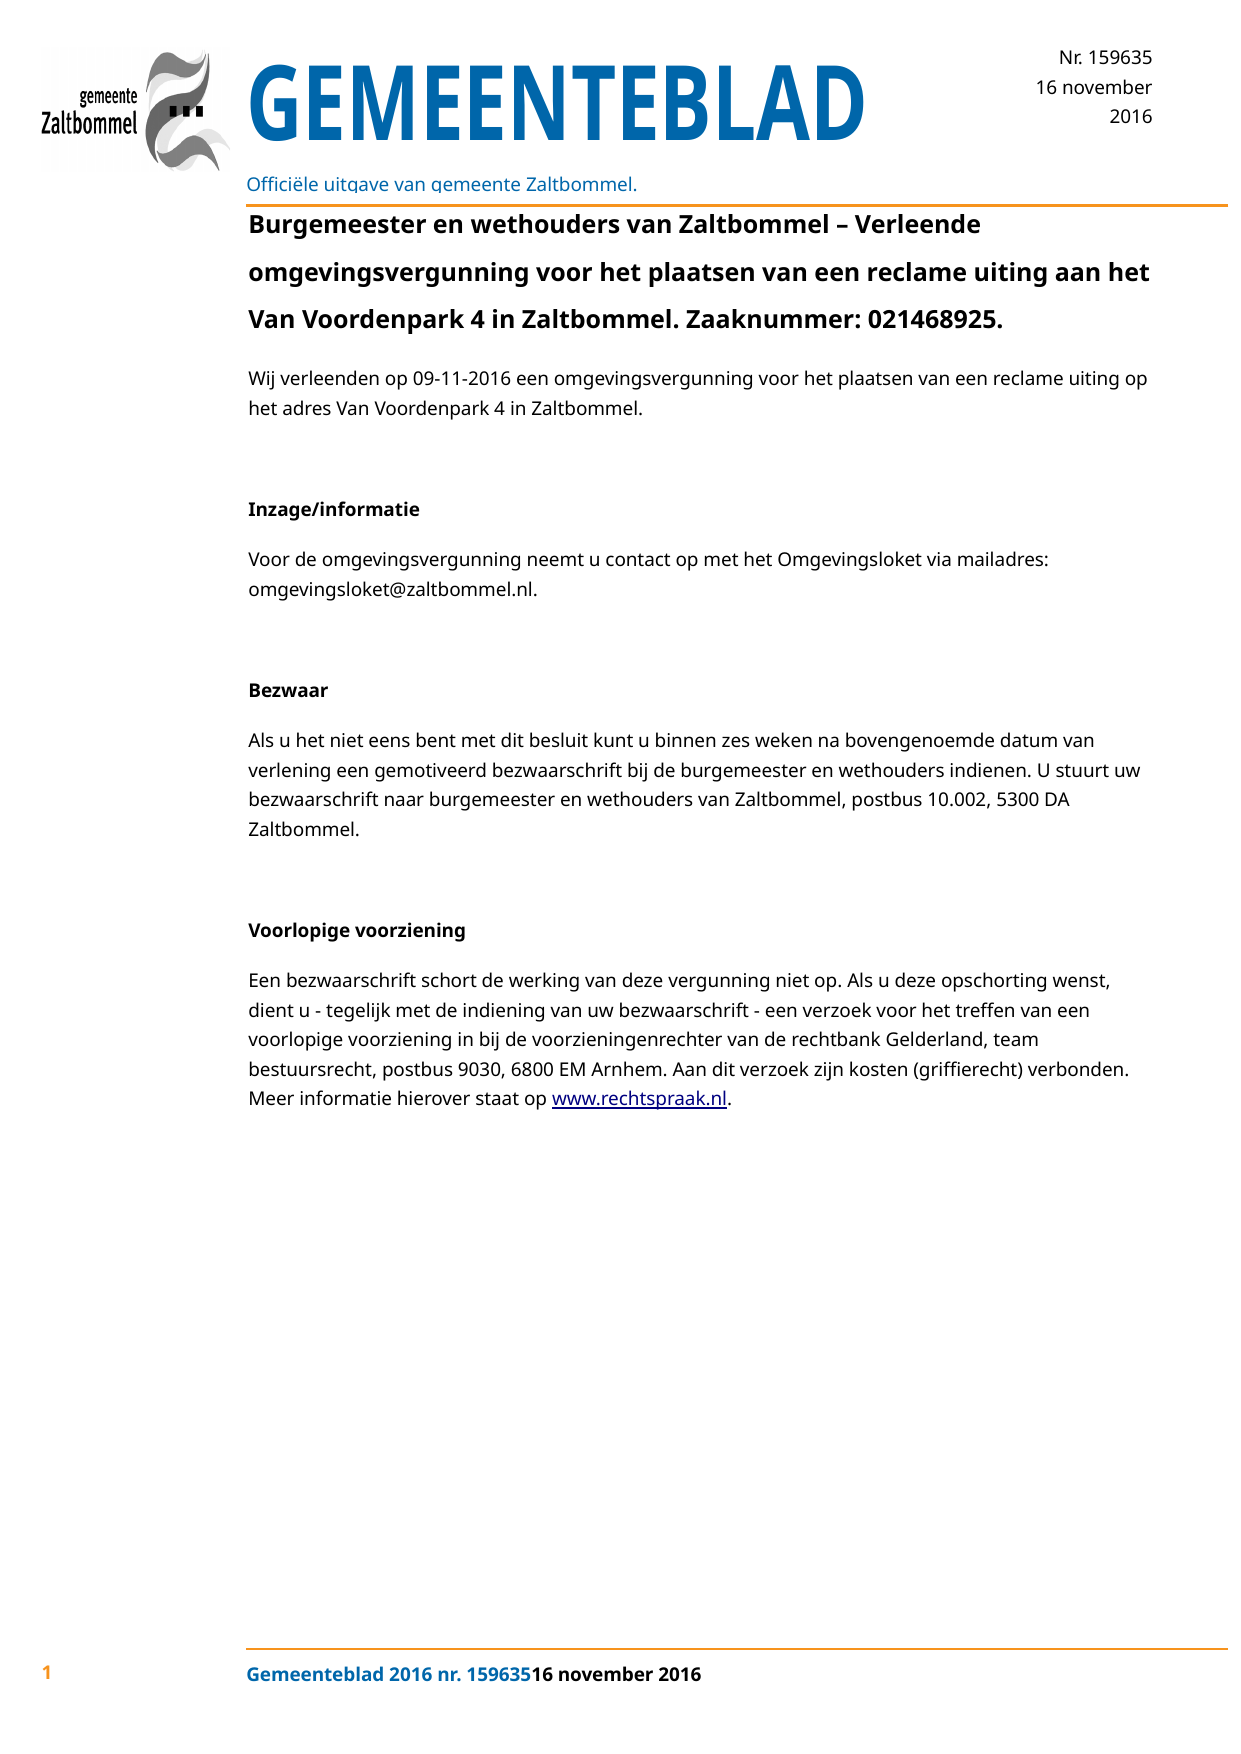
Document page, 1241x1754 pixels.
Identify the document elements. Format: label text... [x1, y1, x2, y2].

text Inzage/informatie [248, 496, 1152, 522]
text Wij verleenden op 09-11-2016 een omgevingsvergunning voor het plaatsen van een reclame uiting op het adres Van Voordenpark 4 in Zaltbommel. [248, 366, 1152, 421]
text Burgemeester en wethouders van Zaltbommel – Verleende omgevingsvergunning voor het plaatsen van een reclame uiting aan het Van Voordenpark 4 in Zaltbommel. Zaaknummer: 021468925. [248, 207, 1152, 336]
text Voor de omgevingsvergunning neemt u contact op met het Omgevingsloket via mailadres: omgevingsloket@zaltbommel.nl. [248, 546, 1152, 602]
text Een bezwaarschrift schort de werking van deze vergunning niet op. Als u deze opschorting wenst, dient u - tegelijk met de indiening van uw bezwaarschrift - een verzoek voor het treffen van een voorlopige voorziening in bij de voorzieningenrechter van de rechtbank Gelderland, team bestuursrecht, postbus 9030, 6800 EM Arnhem. Aan dit verzoek zijn kosten (griffierecht) verbonden. Meer informatie hierover staat op www.rechtspraak.nl. [248, 967, 1152, 1111]
picture [41, 47, 231, 172]
text Als u het niet eens bent met dit besluit kunt u binnen zes weken na bovengenoemde datum van verlening een gemotiveerd bezwaarschrift bij de burgemeester en wethouders indienen. U stuurt uw bezwaarschrift naar burgemeester en wethouders van Zaltbommel, postbus 10.002, 5300 DA Zaltbommel. [248, 727, 1152, 842]
text Bezwaar [248, 677, 1152, 702]
text Voorlopige voorziening [248, 917, 1152, 942]
